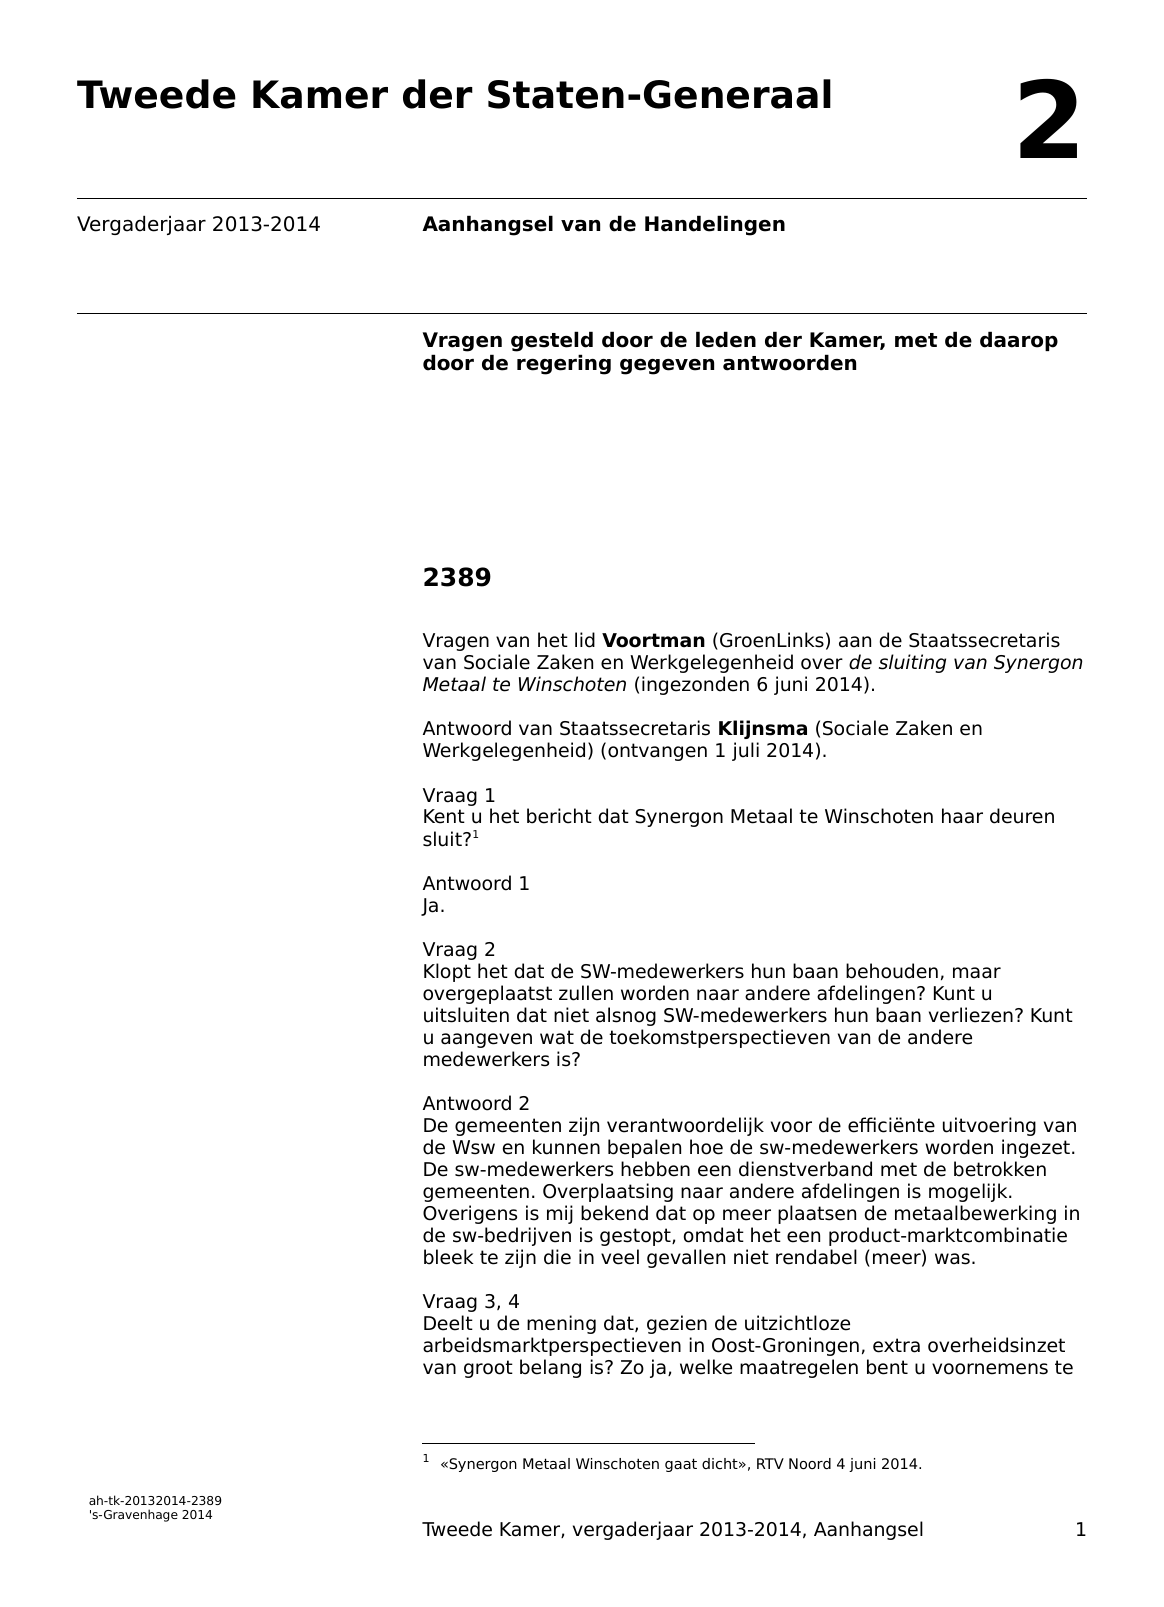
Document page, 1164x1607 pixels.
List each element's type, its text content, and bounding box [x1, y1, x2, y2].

text Vraag 1 [422, 784, 1087, 806]
text «Synergon Metaal Winschoten gaat dicht», RTV Noord 4 juni 2014. [422, 1452, 1087, 1474]
text Vraag 2 [422, 939, 1087, 961]
text 2389 [422, 563, 1087, 592]
table_cell [77, 314, 422, 375]
text Vraag 3, 4 [422, 1291, 1087, 1313]
table_cell Aanhangsel van de Handelingen [422, 199, 1087, 313]
text Kent u het bericht dat Synergon Metaal te Winschoten haar deuren sluit? [422, 806, 1087, 850]
table_header Tweede Kamer der Staten-Generaal [77, 59, 886, 198]
text 's-Gravenhage 2014 [88, 1508, 323, 1522]
text Antwoord 1 [422, 873, 1087, 894]
text ah-tk-20132014-2389 [88, 1494, 323, 1508]
text Vragen van het lid Voortman (GroenLinks) aan de Staatssecretaris van Sociale Zaken en Werkgelegenheid over de sluiting van Synergon Metaal te Winschoten (ingezonden 6 juni 2014). [422, 630, 1087, 696]
text Antwoord 2 [422, 1093, 1087, 1115]
text Klopt het dat de SW-medewerkers hun baan behouden, maar overgeplaatst zullen worden naar andere afdelingen? Kunt u uitsluiten dat niet alsnog SW-medewerkers hun baan verliezen? Kunt u aangeven wat de toekomstperspectieven van de andere medewerkers is? [422, 961, 1087, 1071]
table_cell Vragen gesteld door de leden der Kamer, met de daarop door de regering gegeven antwoorden [422, 314, 1087, 375]
table_header 2 [886, 59, 1087, 198]
text De gemeenten zijn verantwoordelijk voor de efficiënte uitvoering van de Wsw en kunnen bepalen hoe de sw-medewerkers worden ingezet. De sw-medewerkers hebben een dienstverband met de betrokken gemeenten. Overplaatsing naar andere afdelingen is mogelijk. Overigens is mij bekend dat op meer plaatsen de metaalbewerking in de sw-bedrijven is gestopt, omdat het een product-marktcombinatie bleek te zijn die in veel gevallen niet rendabel (meer) was. [422, 1115, 1087, 1269]
text Ja. [422, 894, 1087, 917]
text Antwoord van Staatssecretaris Klijnsma (Sociale Zaken en Werkgelegenheid) (ontvangen 1 juli 2014). [422, 718, 1087, 762]
table_cell Vergaderjaar 2013-2014 [77, 199, 422, 313]
text Deelt u de mening dat, gezien de uitzichtloze arbeidsmarktperspectieven in Oost-Groningen, extra overheidsinzet van groot belang is? Zo ja, welke maatregelen bent u voornemens te [422, 1313, 1087, 1379]
